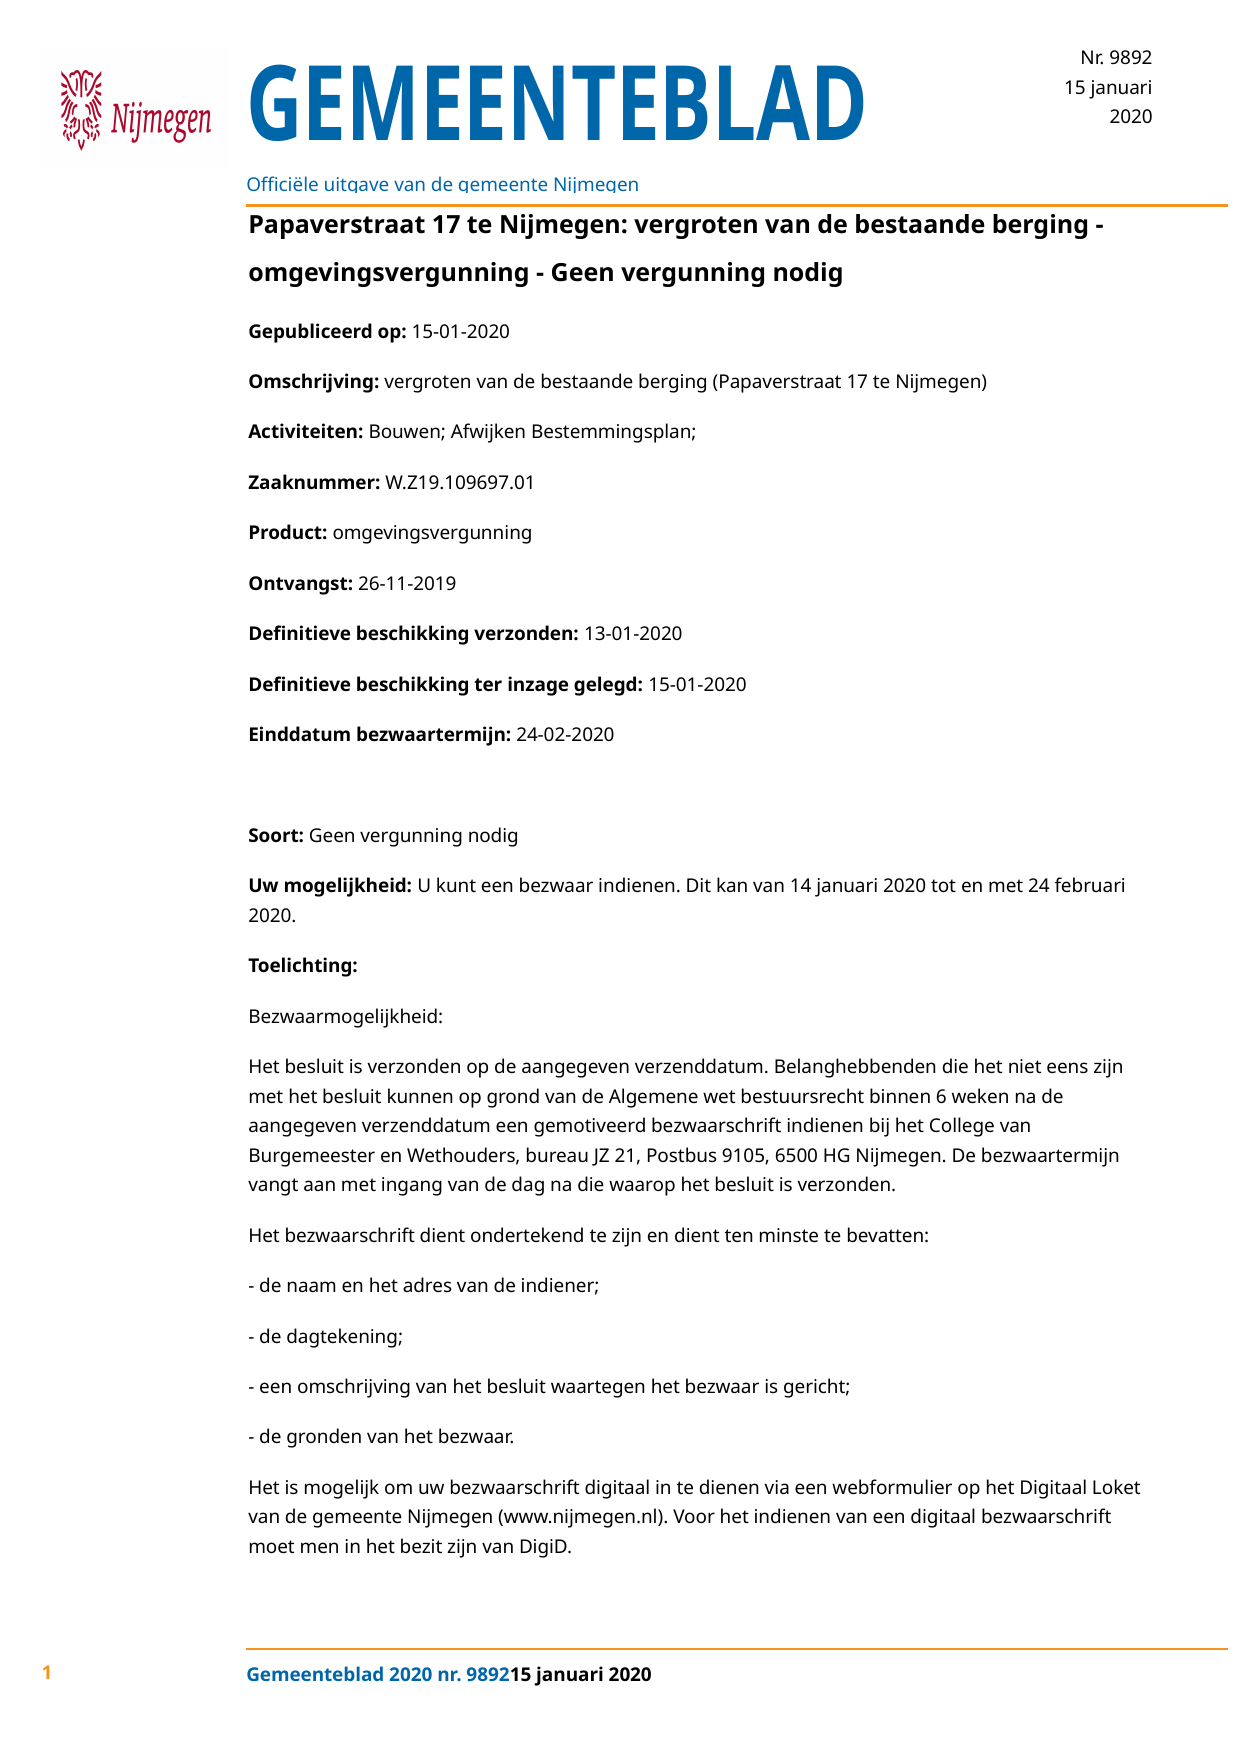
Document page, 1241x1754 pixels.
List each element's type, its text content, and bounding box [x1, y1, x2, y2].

text - de naam en het adres van de indiener; [248, 1272, 1152, 1298]
picture [41, 47, 231, 172]
text Gepubliceerd op: 15-01-2020 [248, 318, 1152, 344]
text - de dagtekening; [248, 1323, 1152, 1349]
text Het is mogelijk om uw bezwaarschrift digitaal in te dienen via een webformulier op het Digitaal Loket van de gemeente Nijmegen (www.nijmegen.nl). Voor het indienen van een digitaal bezwaarschrift moet men in het bezit zijn van DigiD. [248, 1474, 1152, 1559]
text Omschrijving: vergroten van de bestaande berging (Papaverstraat 17 te Nijmegen) [248, 368, 1152, 394]
text Zaaknummer: W.Z19.109697.01 [248, 469, 1152, 495]
text Ontvangst: 26-11-2019 [248, 570, 1152, 596]
text Definitieve beschikking verzonden: 13-01-2020 [248, 620, 1152, 646]
text Bezwaarmogelijkheid: [248, 1003, 1152, 1029]
text Activiteiten: Bouwen; Afwijken Bestemmingsplan; [248, 419, 1152, 444]
text - de gronden van het bezwaar. [248, 1424, 1152, 1449]
text Product: omgevingsvergunning [248, 519, 1152, 545]
text Toelichting: [248, 952, 1152, 978]
text - een omschrijving van het besluit waartegen het bezwaar is gericht; [248, 1373, 1152, 1399]
text Definitieve beschikking ter inzage gelegd: 15-01-2020 [248, 671, 1152, 697]
text Uw mogelijkheid: U kunt een bezwaar indienen. Dit kan van 14 januari 2020 tot en met 24 februari 2020. [248, 872, 1152, 928]
text Het bezwaarschrift dient ondertekend te zijn en dient ten minste te bevatten: [248, 1222, 1152, 1248]
text Het besluit is verzonden op de aangegeven verzenddatum. Belanghebbenden die het niet eens zijn met het besluit kunnen op grond van de Algemene wet bestuursrecht binnen 6 weken na de aangegeven verzenddatum een gemotiveerd bezwaarschrift indienen bij het College van Burgemeester en Wethouders, bureau JZ 21, Postbus 9105, 6500 HG Nijmegen. De bezwaartermijn vangt aan met ingang van de dag na die waarop het besluit is verzonden. [248, 1053, 1152, 1197]
text Einddatum bezwaartermijn: 24-02-2020 [248, 721, 1152, 747]
text Papaverstraat 17 te Nijmegen: vergroten van de bestaande berging - omgevingsvergunning - Geen vergunning nodig [248, 207, 1152, 288]
text Soort: Geen vergunning nodig [248, 822, 1152, 848]
